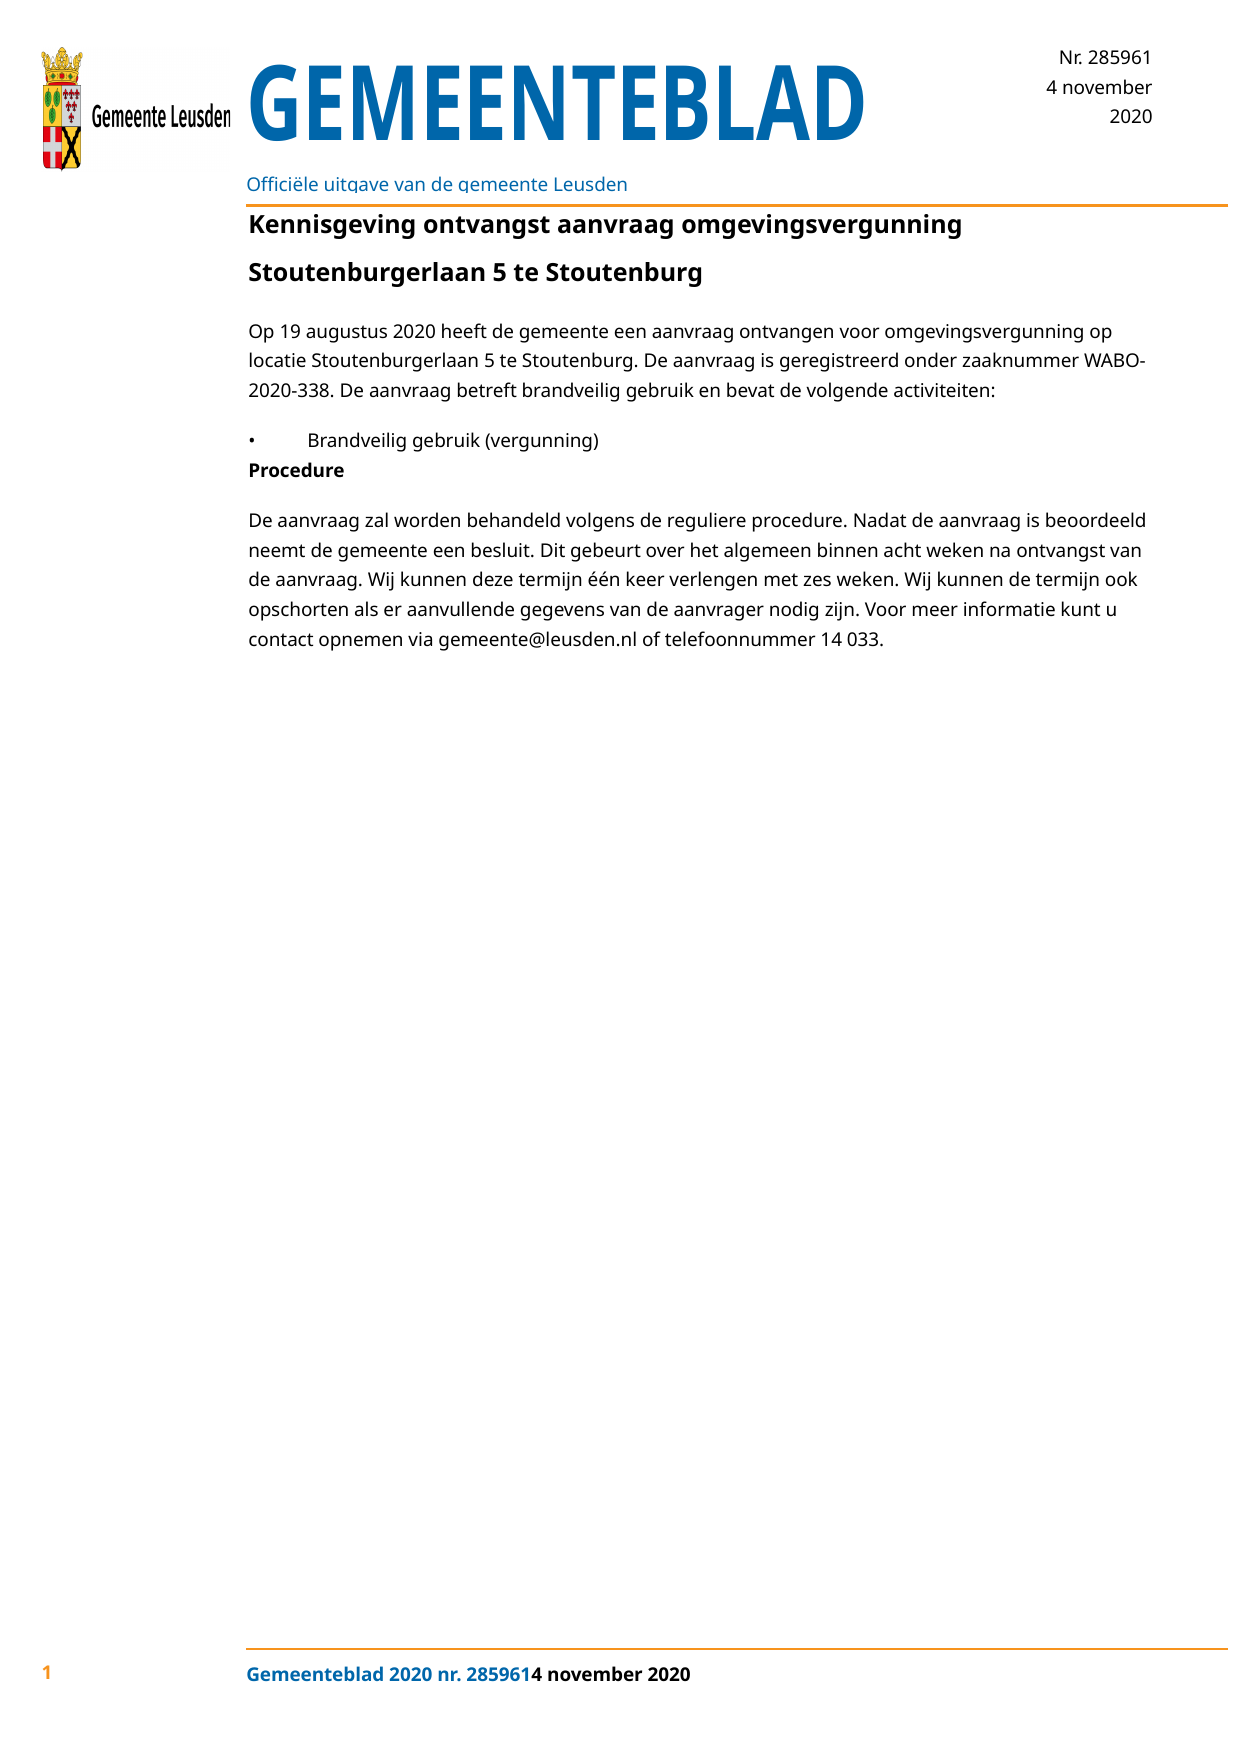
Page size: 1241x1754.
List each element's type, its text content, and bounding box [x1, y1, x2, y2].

picture [41, 47, 231, 172]
text Op 19 augustus 2020 heeft de gemeente een aanvraag ontvangen voor omgevingsvergunning op locatie Stoutenburgerlaan 5 te Stoutenburg. De aanvraag is geregistreerd onder zaaknummer WABO-2020-338. De aanvraag betreft brandveilig gebruik en bevat de volgende activiteiten: [248, 318, 1152, 403]
text Procedure [248, 457, 1152, 483]
text De aanvraag zal worden behandeld volgens de reguliere procedure. Nadat de aanvraag is beoordeeld neemt de gemeente een besluit. Dit gebeurt over het algemeen binnen acht weken na ontvangst van de aanvraag. Wij kunnen deze termijn één keer verlengen met zes weken. Wij kunnen de termijn ook opschorten als er aanvullende gegevens van de aanvrager nodig zijn. Voor meer informatie kunt u contact opnemen via gemeente@leusden.nl of telefoonnummer 14 033. [248, 507, 1152, 652]
text Kennisgeving ontvangst aanvraag omgevingsvergunning Stoutenburgerlaan 5 te Stoutenburg [248, 207, 1152, 288]
list Brandveilig gebruik (vergunning) [248, 427, 1152, 453]
